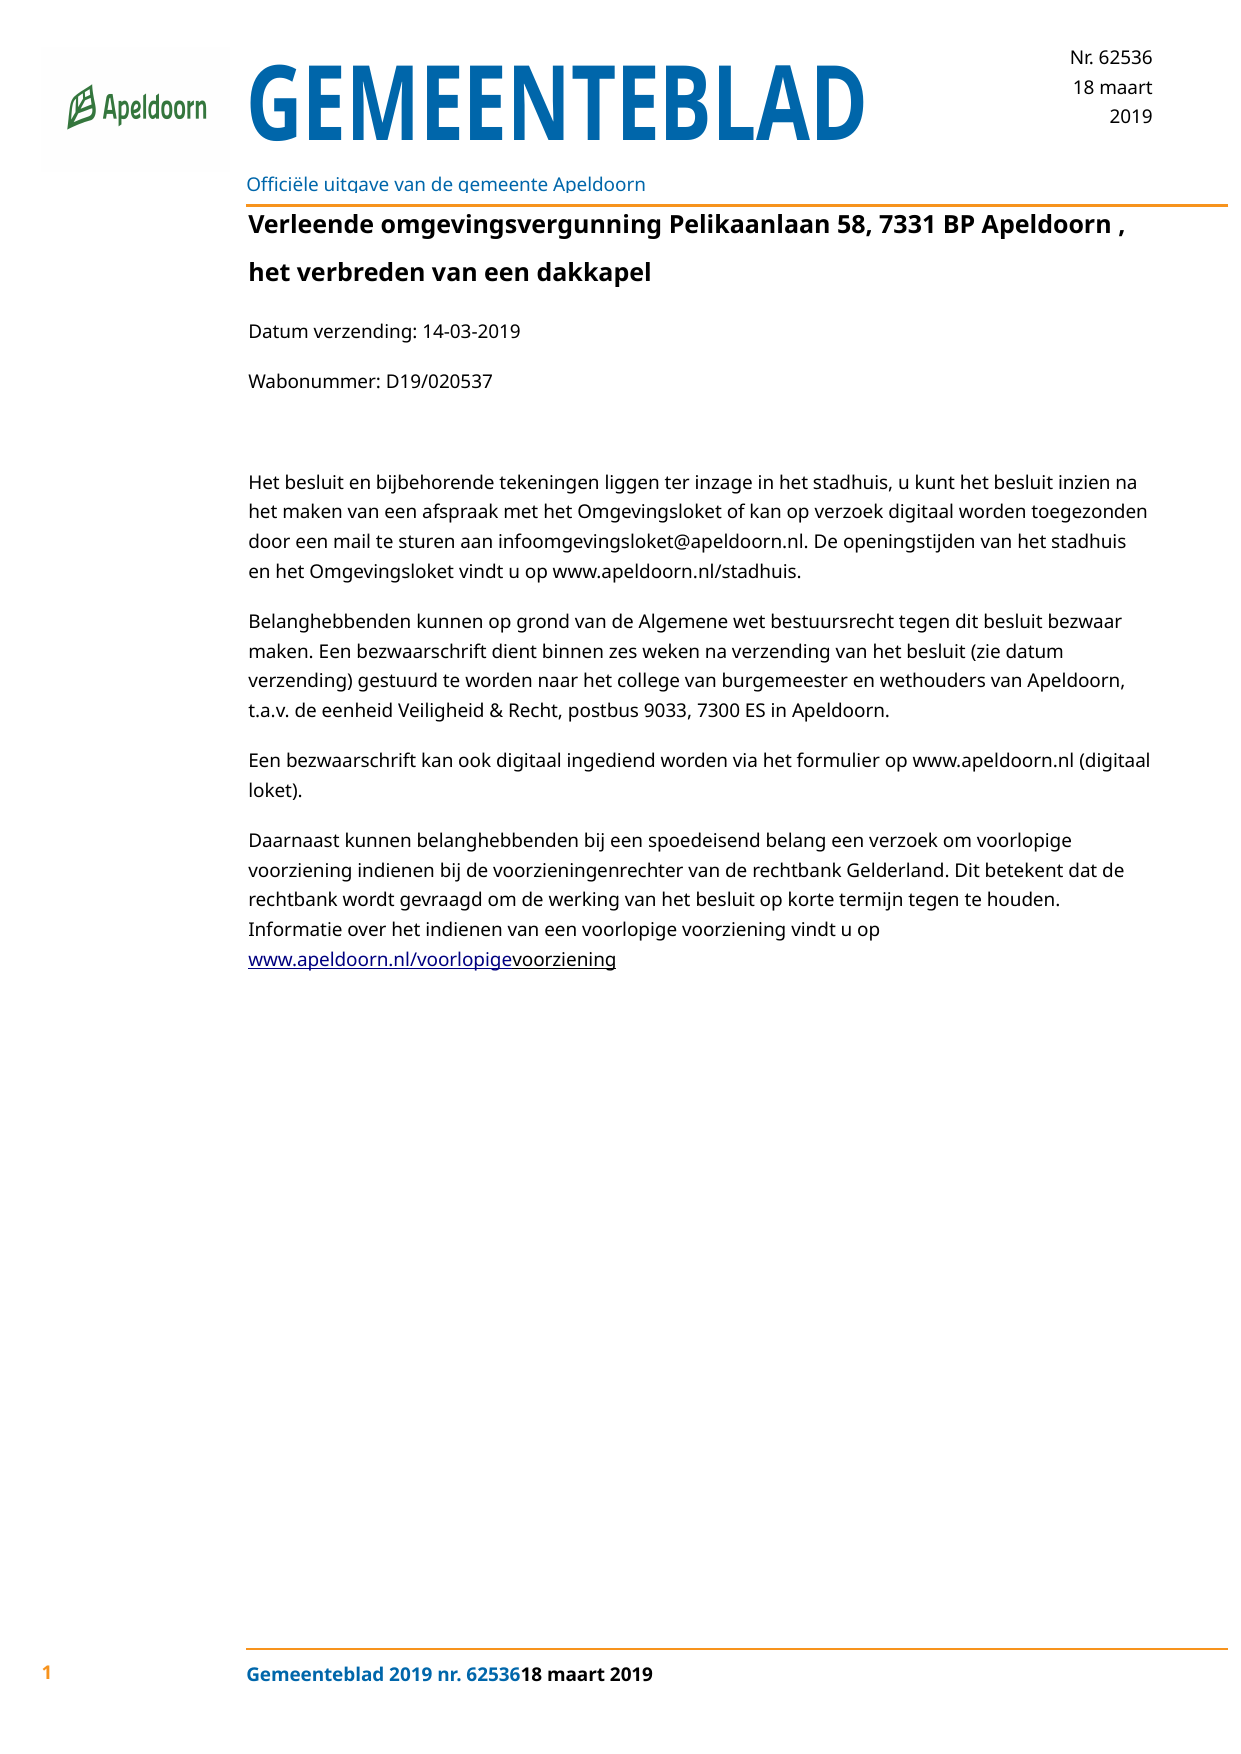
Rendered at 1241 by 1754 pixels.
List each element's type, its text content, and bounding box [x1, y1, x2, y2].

text Wabonummer: D19/020537 [248, 368, 1152, 394]
text Daarnaast kunnen belanghebbenden bij een spoedeisend belang een verzoek om voorlopige voorziening indienen bij de voorzieningenrechter van de rechtbank Gelderland. Dit betekent dat de rechtbank wordt gevraagd om de werking van het besluit op korte termijn tegen te houden. Informatie over het indienen van een voorlopige voorziening vindt u op www.apeldoorn.nl/voorlopigevoorziening [248, 827, 1152, 972]
text Datum verzending: 14-03-2019 [248, 318, 1152, 344]
text Een bezwaarschrift kan ook digitaal ingediend worden via het formulier op www.apeldoorn.nl (digitaal loket). [248, 747, 1152, 803]
text Het besluit en bijbehorende tekeningen liggen ter inzage in het stadhuis, u kunt het besluit inzien na het maken van een afspraak met het Omgevingsloket of kan op verzoek digitaal worden toegezonden door een mail te sturen aan infoomgevingsloket@apeldoorn.nl. De openingstijden van het stadhuis en het Omgevingsloket vindt u op www.apeldoorn.nl/stadhuis. [248, 469, 1152, 584]
text Belanghebbenden kunnen op grond van de Algemene wet bestuursrecht tegen dit besluit bezwaar maken. Een bezwaarschrift dient binnen zes weken na verzending van het besluit (zie datum verzending) gestuurd te worden naar het college van burgemeester en wethouders van Apeldoorn, t.a.v. de eenheid Veiligheid & Recht, postbus 9033, 7300 ES in Apeldoorn. [248, 608, 1152, 723]
picture [41, 47, 231, 172]
text Verleende omgevingsvergunning Pelikaanlaan 58, 7331 BP Apeldoorn , het verbreden van een dakkapel [248, 207, 1152, 288]
